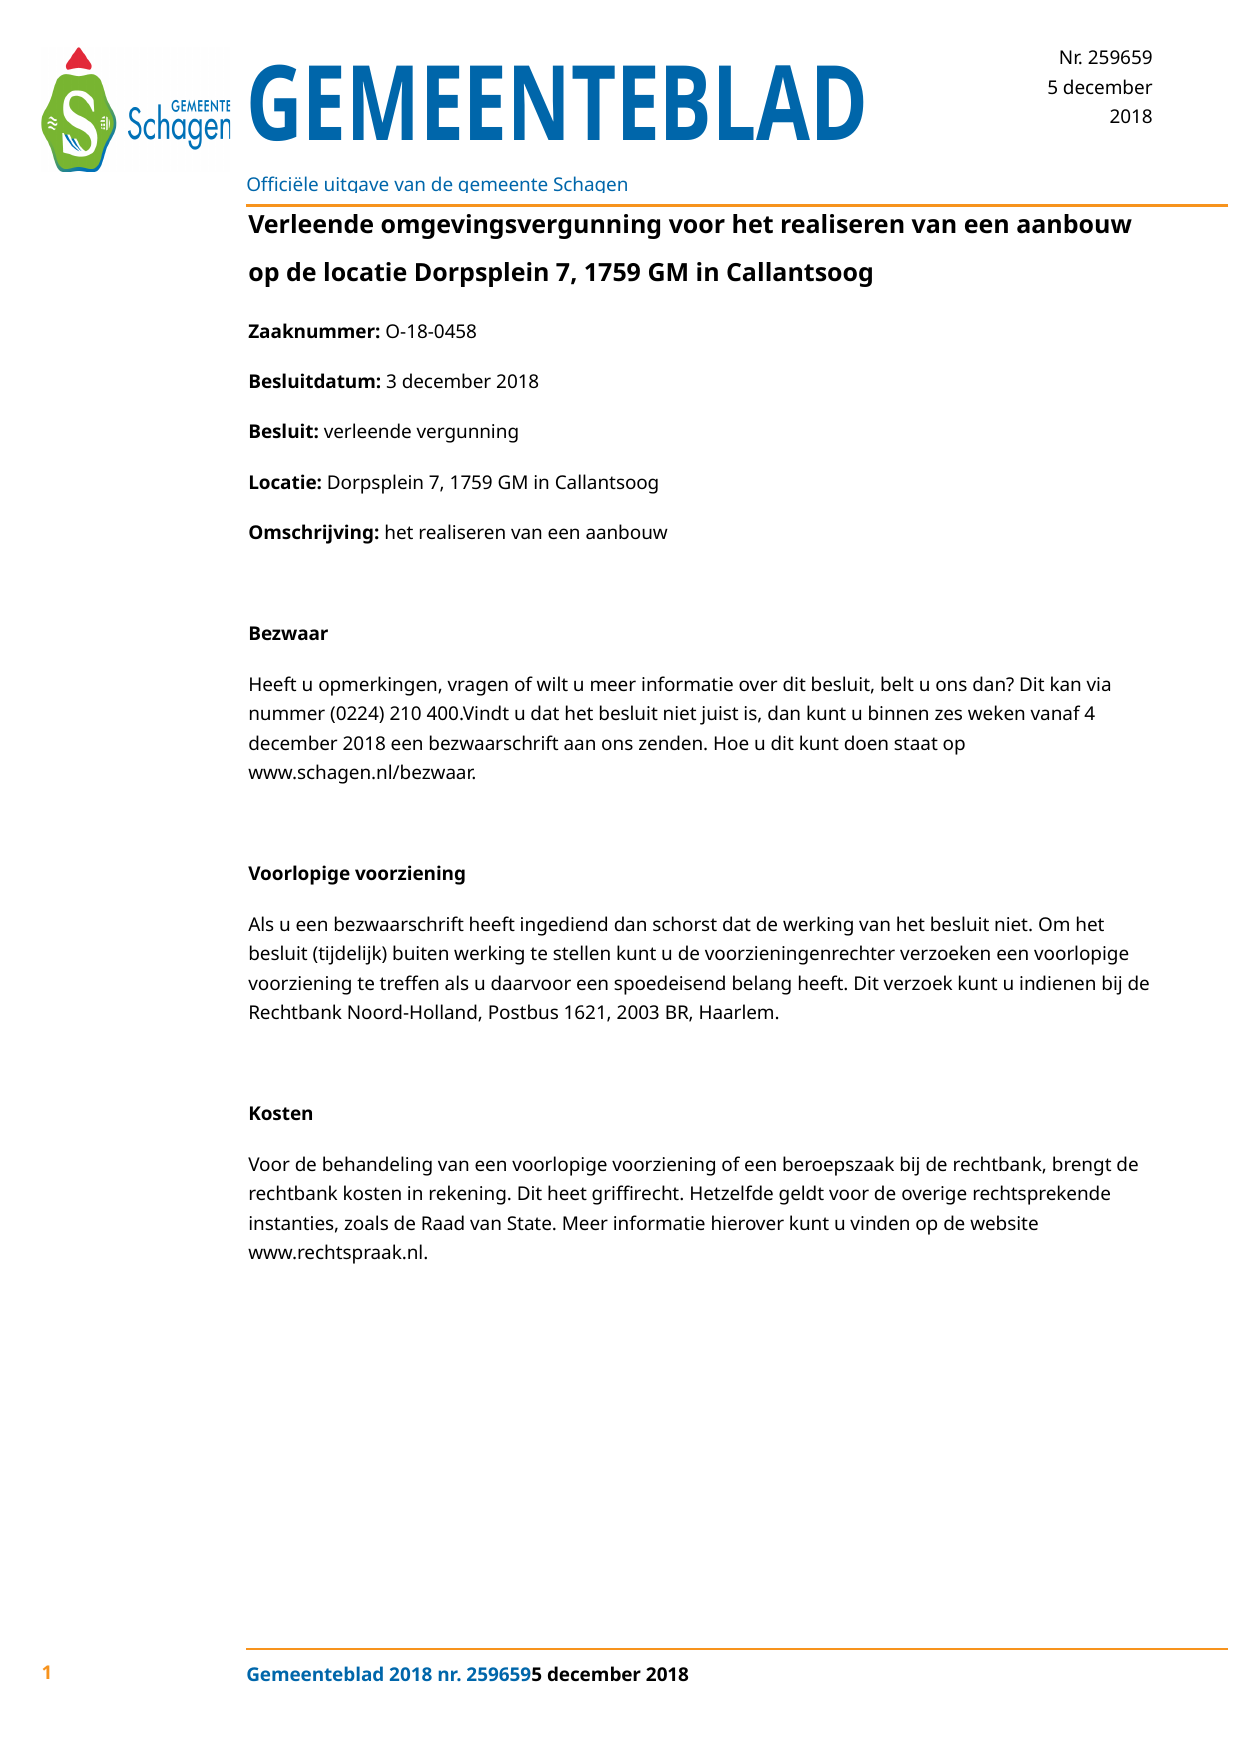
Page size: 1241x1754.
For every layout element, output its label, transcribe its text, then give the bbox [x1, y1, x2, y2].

text Bezwaar [248, 620, 1152, 646]
text Zaaknummer: O-18-0458 [248, 318, 1152, 344]
text Omschrijving: het realiseren van een aanbouw [248, 519, 1152, 545]
text Voorlopige voorziening [248, 860, 1152, 886]
text Als u een bezwaarschrift heeft ingediend dan schorst dat de werking van het besluit niet. Om het besluit (tijdelijk) buiten werking te stellen kunt u de voorzieningenrechter verzoeken een voorlopige voorziening te treffen als u daarvoor een spoedeisend belang heeft. Dit verzoek kunt u indienen bij de Rechtbank Noord-Holland, Postbus 1621, 2003 BR, Haarlem. [248, 911, 1152, 1025]
text Besluit: verleende vergunning [248, 419, 1152, 444]
text Besluitdatum: 3 december 2018 [248, 368, 1152, 394]
picture [41, 47, 231, 172]
text Locatie: Dorpsplein 7, 1759 GM in Callantsoog [248, 469, 1152, 495]
text Voor de behandeling van een voorlopige voorziening of een beroepszaak bij de rechtbank, brengt de rechtbank kosten in rekening. Dit heet griffirecht. Hetzelfde geldt voor de overige rechtsprekende instanties, zoals de Raad van State. Meer informatie hierover kunt u vinden op de website www.rechtspraak.nl. [248, 1151, 1152, 1265]
text Verleende omgevingsvergunning voor het realiseren van een aanbouw op de locatie Dorpsplein 7, 1759 GM in Callantsoog [248, 207, 1152, 288]
text Heeft u opmerkingen, vragen of wilt u meer informatie over dit besluit, belt u ons dan? Dit kan via nummer (0224) 210 400.Vindt u dat het besluit niet juist is, dan kunt u binnen zes weken vanaf 4 december 2018 een bezwaarschrift aan ons zenden. Hoe u dit kunt doen staat op www.schagen.nl/bezwaar. [248, 671, 1152, 785]
text Kosten [248, 1100, 1152, 1126]
